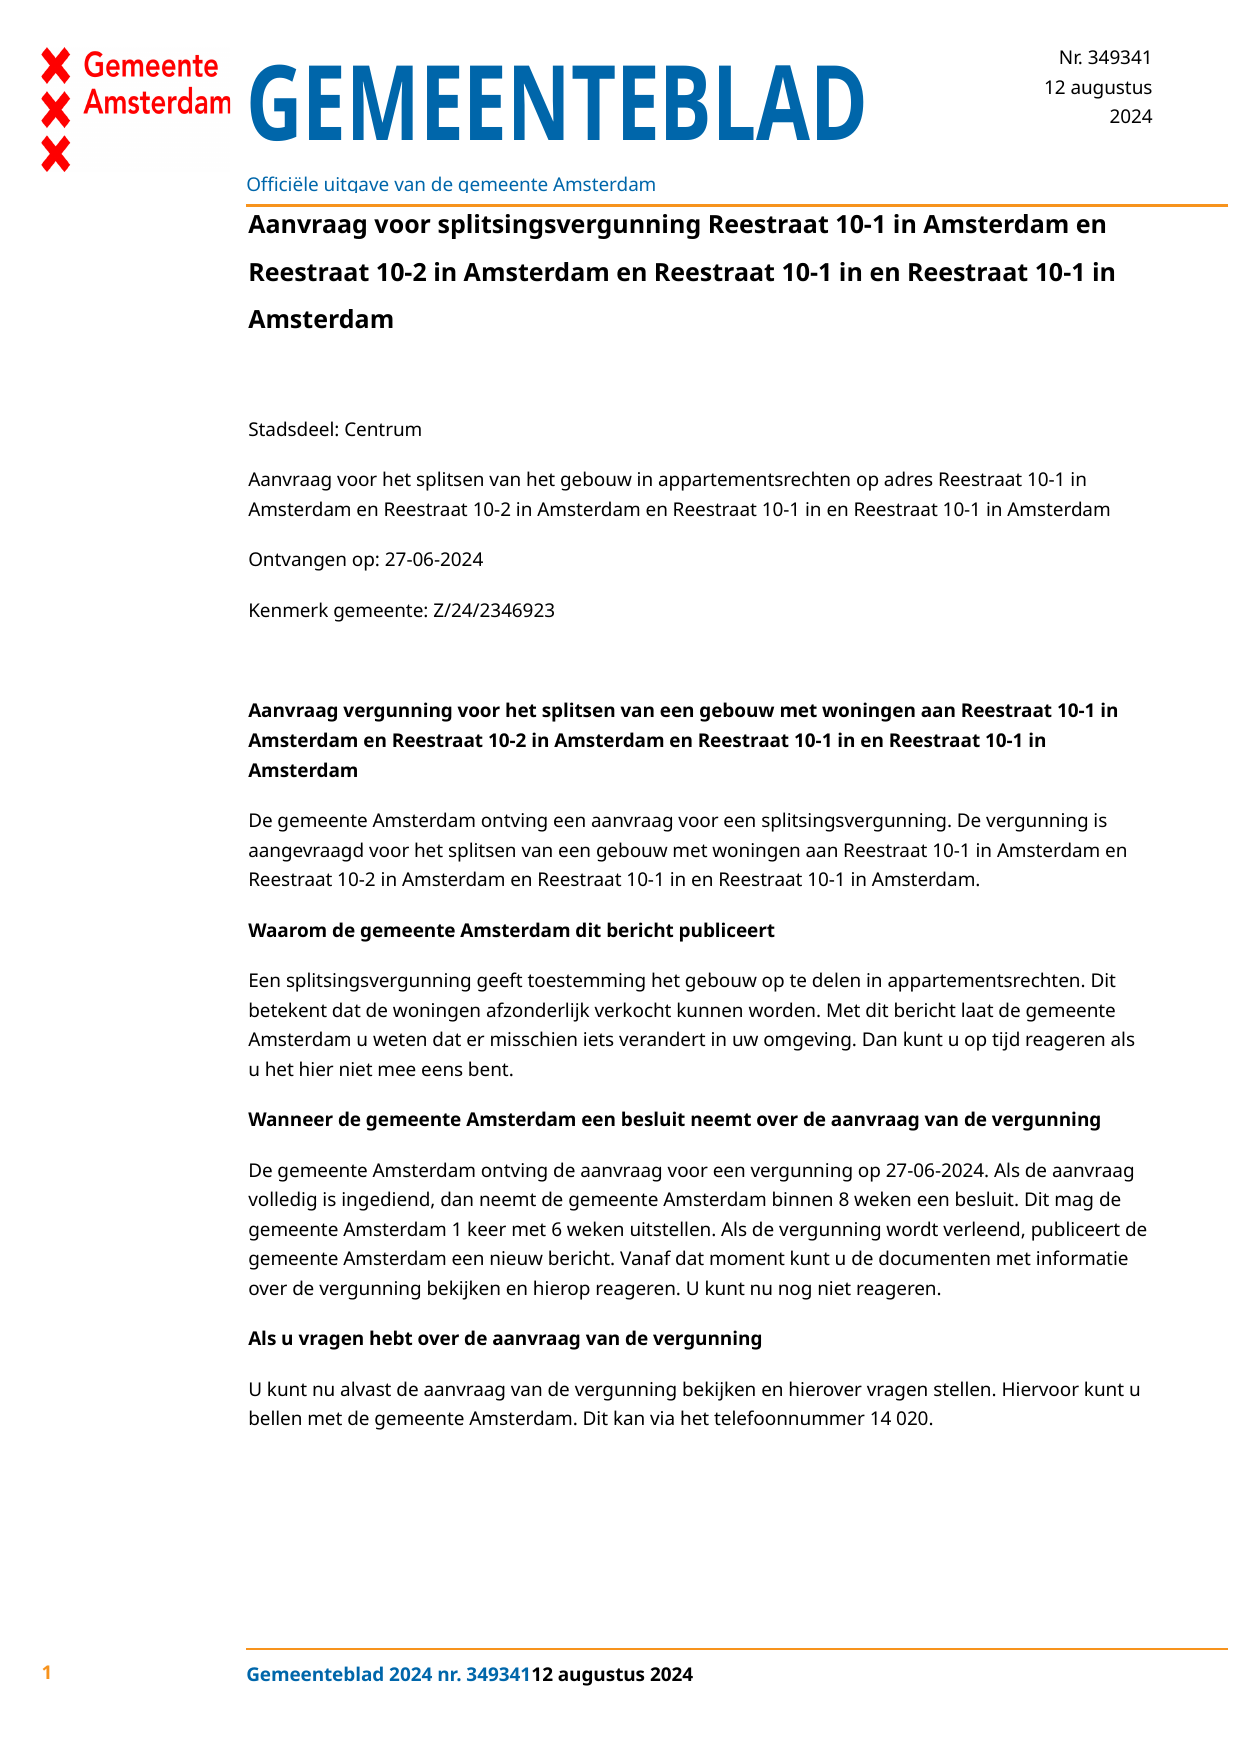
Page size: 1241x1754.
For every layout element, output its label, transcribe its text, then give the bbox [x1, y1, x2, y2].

text Kenmerk gemeente: Z/24/2346923 [248, 597, 1152, 622]
text Aanvraag voor het splitsen van het gebouw in appartementsrechten op adres Reestraat 10-1 in Amsterdam en Reestraat 10-2 in Amsterdam en Reestraat 10-1 in en Reestraat 10-1 in Amsterdam [248, 466, 1152, 522]
text Als u vragen hebt over de aanvraag van de vergunning [248, 1326, 1152, 1351]
text De gemeente Amsterdam ontving een aanvraag voor een splitsingsvergunning. De vergunning is aangevraagd voor het splitsen van een gebouw met woningen aan Reestraat 10-1 in Amsterdam en Reestraat 10-2 in Amsterdam en Reestraat 10-1 in en Reestraat 10-1 in Amsterdam. [248, 807, 1152, 892]
text Ontvangen op: 27-06-2024 [248, 546, 1152, 572]
text Een splitsingsvergunning geeft toestemming het gebouw op te delen in appartementsrechten. Dit betekent dat de woningen afzonderlijk verkocht kunnen worden. Met dit bericht laat de gemeente Amsterdam u weten dat er misschien iets verandert in uw omgeving. Dan kunt u op tijd reageren als u het hier niet mee eens bent. [248, 967, 1152, 1082]
text Wanneer de gemeente Amsterdam een besluit neemt over de aanvraag van de vergunning [248, 1106, 1152, 1132]
picture [41, 47, 231, 172]
text Stadsdeel: Centrum [248, 416, 1152, 442]
text Aanvraag vergunning voor het splitsen van een gebouw met woningen aan Reestraat 10-1 in Amsterdam en Reestraat 10-2 in Amsterdam en Reestraat 10-1 in en Reestraat 10-1 in Amsterdam [248, 698, 1152, 782]
text Aanvraag voor splitsingsvergunning Reestraat 10-1 in Amsterdam en Reestraat 10-2 in Amsterdam en Reestraat 10-1 in en Reestraat 10-1 in Amsterdam [248, 207, 1152, 336]
text U kunt nu alvast de aanvraag van de vergunning bekijken en hierover vragen stellen. Hiervoor kunt u bellen met de gemeente Amsterdam. Dit kan via het telefoonnummer 14 020. [248, 1376, 1152, 1431]
text Waarom de gemeente Amsterdam dit bericht publiceert [248, 917, 1152, 942]
text De gemeente Amsterdam ontving de aanvraag voor een vergunning op 27-06-2024. Als de aanvraag volledig is ingediend, dan neemt de gemeente Amsterdam binnen 8 weken een besluit. Dit mag de gemeente Amsterdam 1 keer met 6 weken uitstellen. Als de vergunning wordt verleend, publiceert de gemeente Amsterdam een nieuw bericht. Vanaf dat moment kunt u de documenten met informatie over de vergunning bekijken en hierop reageren. U kunt nu nog niet reageren. [248, 1157, 1152, 1301]
